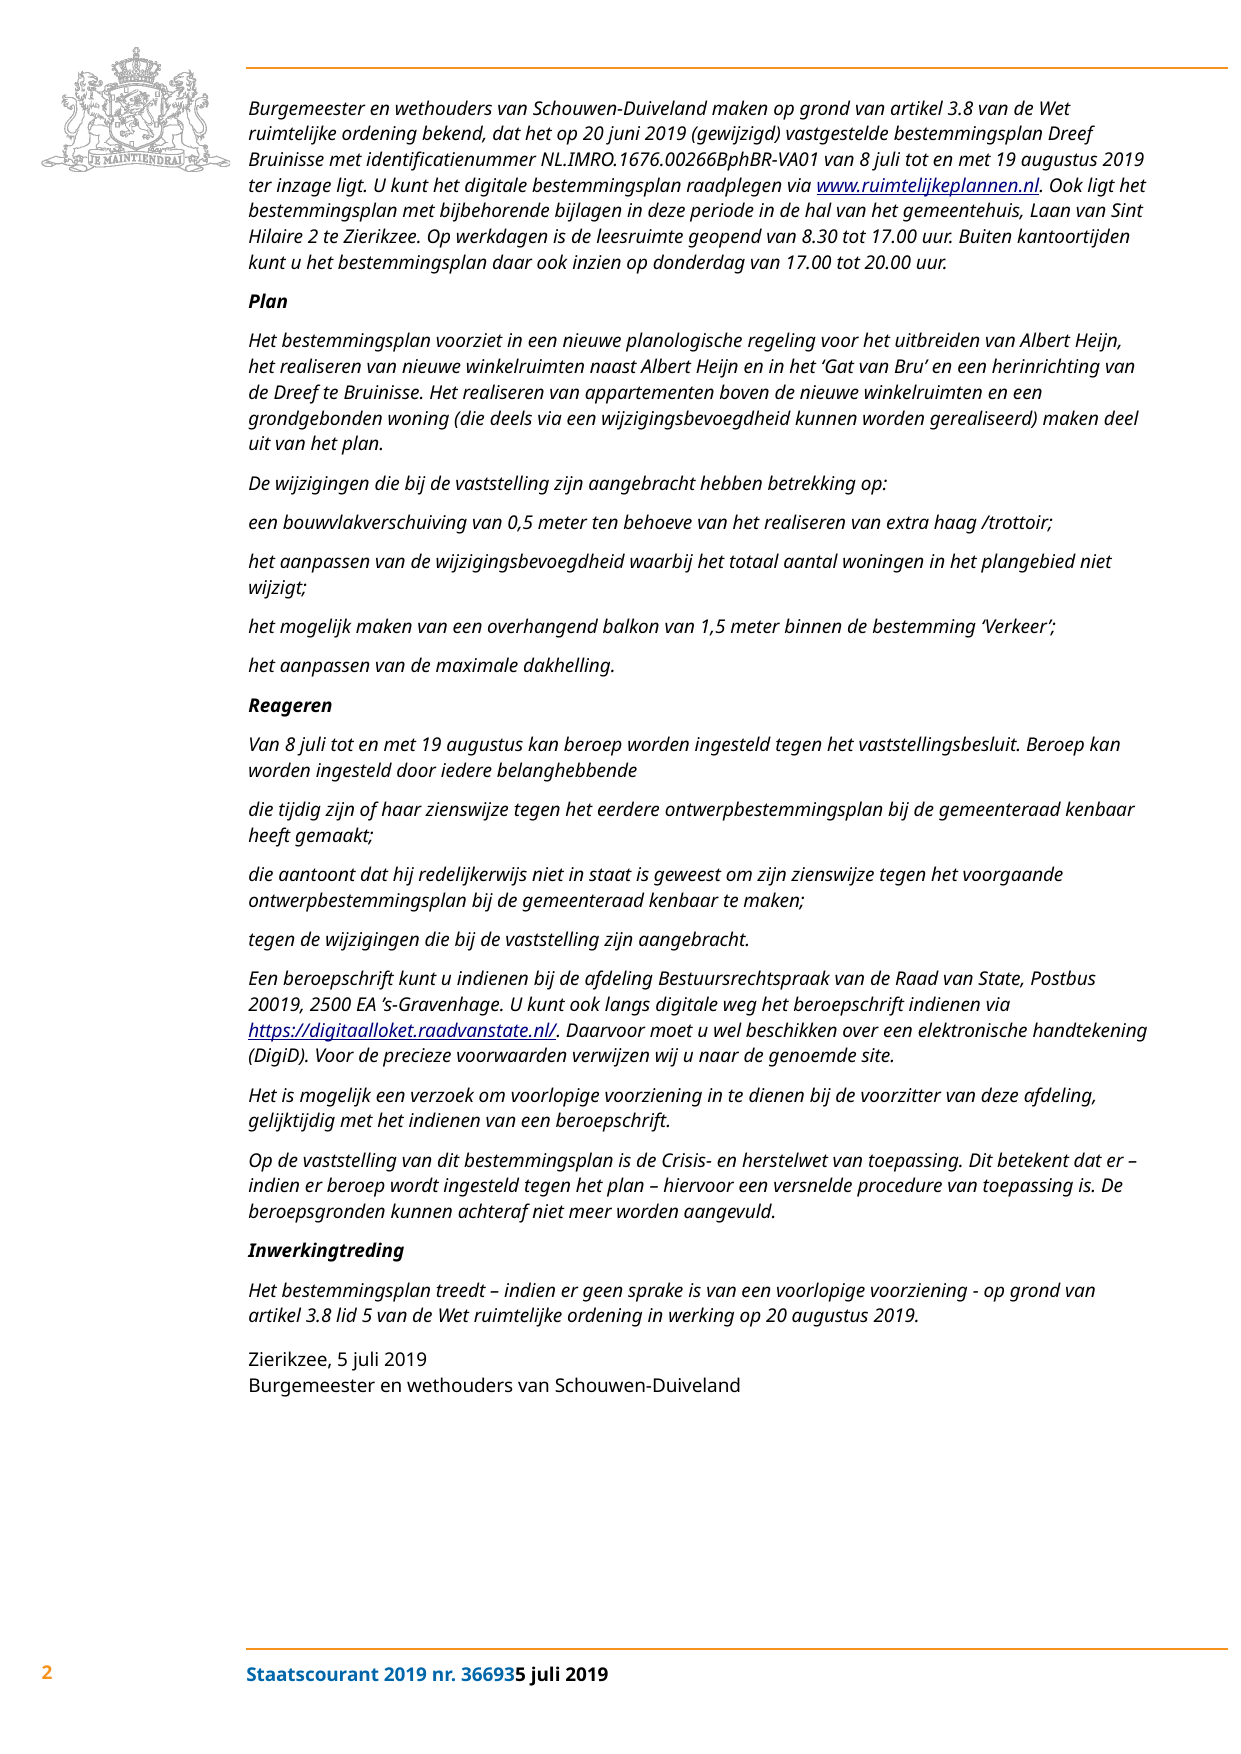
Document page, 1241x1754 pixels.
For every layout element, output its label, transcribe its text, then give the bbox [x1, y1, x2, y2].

text tegen de wijzigingen die bij de vaststelling zijn aangebracht. [248, 926, 1152, 952]
text die tijdig zijn of haar zienswijze tegen het eerdere ontwerpbestemmingsplan bij de gemeenteraad kenbaar heeft gemaakt; [248, 796, 1152, 848]
text Inwerkingtreding [248, 1238, 1152, 1263]
text Zierikzee, 5 juli 2019 [248, 1347, 1152, 1372]
text het aanpassen van de maximale dakhelling. [248, 653, 1152, 678]
text die aantoont dat hij redelijkerwijs niet in staat is geweest om zijn zienswijze tegen het voorgaande ontwerpbestemmingsplan bij de gemeenteraad kenbaar te maken; [248, 861, 1152, 913]
text Burgemeester en wethouders van Schouwen-Duiveland [248, 1372, 1152, 1398]
text een bouwvlakverschuiving van 0,5 meter ten behoeve van het realiseren van extra haag /trottoir; [248, 509, 1152, 535]
text Reageren [248, 692, 1152, 718]
text Van 8 juli tot en met 19 augustus kan beroep worden ingesteld tegen het vaststellingsbesluit. Beroep kan worden ingesteld door iedere belanghebbende [248, 731, 1152, 783]
text Het is mogelijk een verzoek om voorlopige voorziening in te dienen bij de voorzitter van deze afdeling, gelijktijdig met het indienen van een beroepschrift. [248, 1082, 1152, 1133]
text Het bestemmingsplan voorziet in een nieuwe planologische regeling voor het uitbreiden van Albert Heijn, het realiseren van nieuwe winkelruimten naast Albert Heijn en in het ‘Gat van Bru’ en een herinrichting van de Dreef te Bruinisse. Het realiseren van appartementen boven de nieuwe winkelruimten en een grondgebonden woning (die deels via een wijzigingsbevoegdheid kunnen worden gerealiseerd) maken deel uit van het plan. [248, 328, 1152, 456]
text Op de vaststelling van dit bestemmingsplan is de Crisis- en herstelwet van toepassing. Dit betekent dat er – indien er beroep wordt ingesteld tegen het plan – hiervoor een versnelde procedure van toepassing is. De beroepsgronden kunnen achteraf niet meer worden aangevuld. [248, 1147, 1152, 1224]
text Een beroepschrift kunt u indienen bij de afdeling Bestuursrechtspraak van de Raad van State, Postbus 20019, 2500 EA ’s-Gravenhage. U kunt ook langs digitale weg het beroepschrift indienen via https://digitaalloket.raadvanstate.nl/. Daarvoor moet u wel beschikken over een elektronische handtekening (DigiD). Voor de precieze voorwaarden verwijzen wij u naar de genoemde site. [248, 966, 1152, 1068]
text Het bestemmingsplan treedt – indien er geen sprake is van een voorlopige voorziening - op grond van artikel 3.8 lid 5 van de Wet ruimtelijke ordening in werking op 20 augustus 2019. [248, 1277, 1152, 1328]
picture [41, 47, 231, 172]
text het mogelijk maken van een overhangend balkon van 1,5 meter binnen de bestemming ‘Verkeer’; [248, 613, 1152, 639]
text het aanpassen van de wijzigingsbevoegdheid waarbij het totaal aantal woningen in het plangebied niet wijzigt; [248, 548, 1152, 600]
text Burgemeester en wethouders van Schouwen-Duiveland maken op grond van artikel 3.8 van de Wet ruimtelijke ordening bekend, dat het op 20 juni 2019 (gewijzigd) vastgestelde bestemmingsplan Dreef Bruinisse met identificatienummer NL.IMRO.1676.00266BphBR-VA01 van 8 juli tot en met 19 augustus 2019 ter inzage ligt. U kunt het digitale bestemmingsplan raadplegen via www.ruimtelijkeplannen.nl. Ook ligt het bestemmingsplan met bijbehorende bijlagen in deze periode in de hal van het gemeentehuis, Laan van Sint Hilaire 2 te Zierikzee. Op werkdagen is de leesruimte geopend van 8.30 tot 17.00 uur. Buiten kantoortijden kunt u het bestemmingsplan daar ook inzien op donderdag van 17.00 tot 20.00 uur. [248, 95, 1152, 275]
text De wijzigingen die bij de vaststelling zijn aangebracht hebben betrekking op: [248, 470, 1152, 496]
text Plan [248, 288, 1152, 314]
